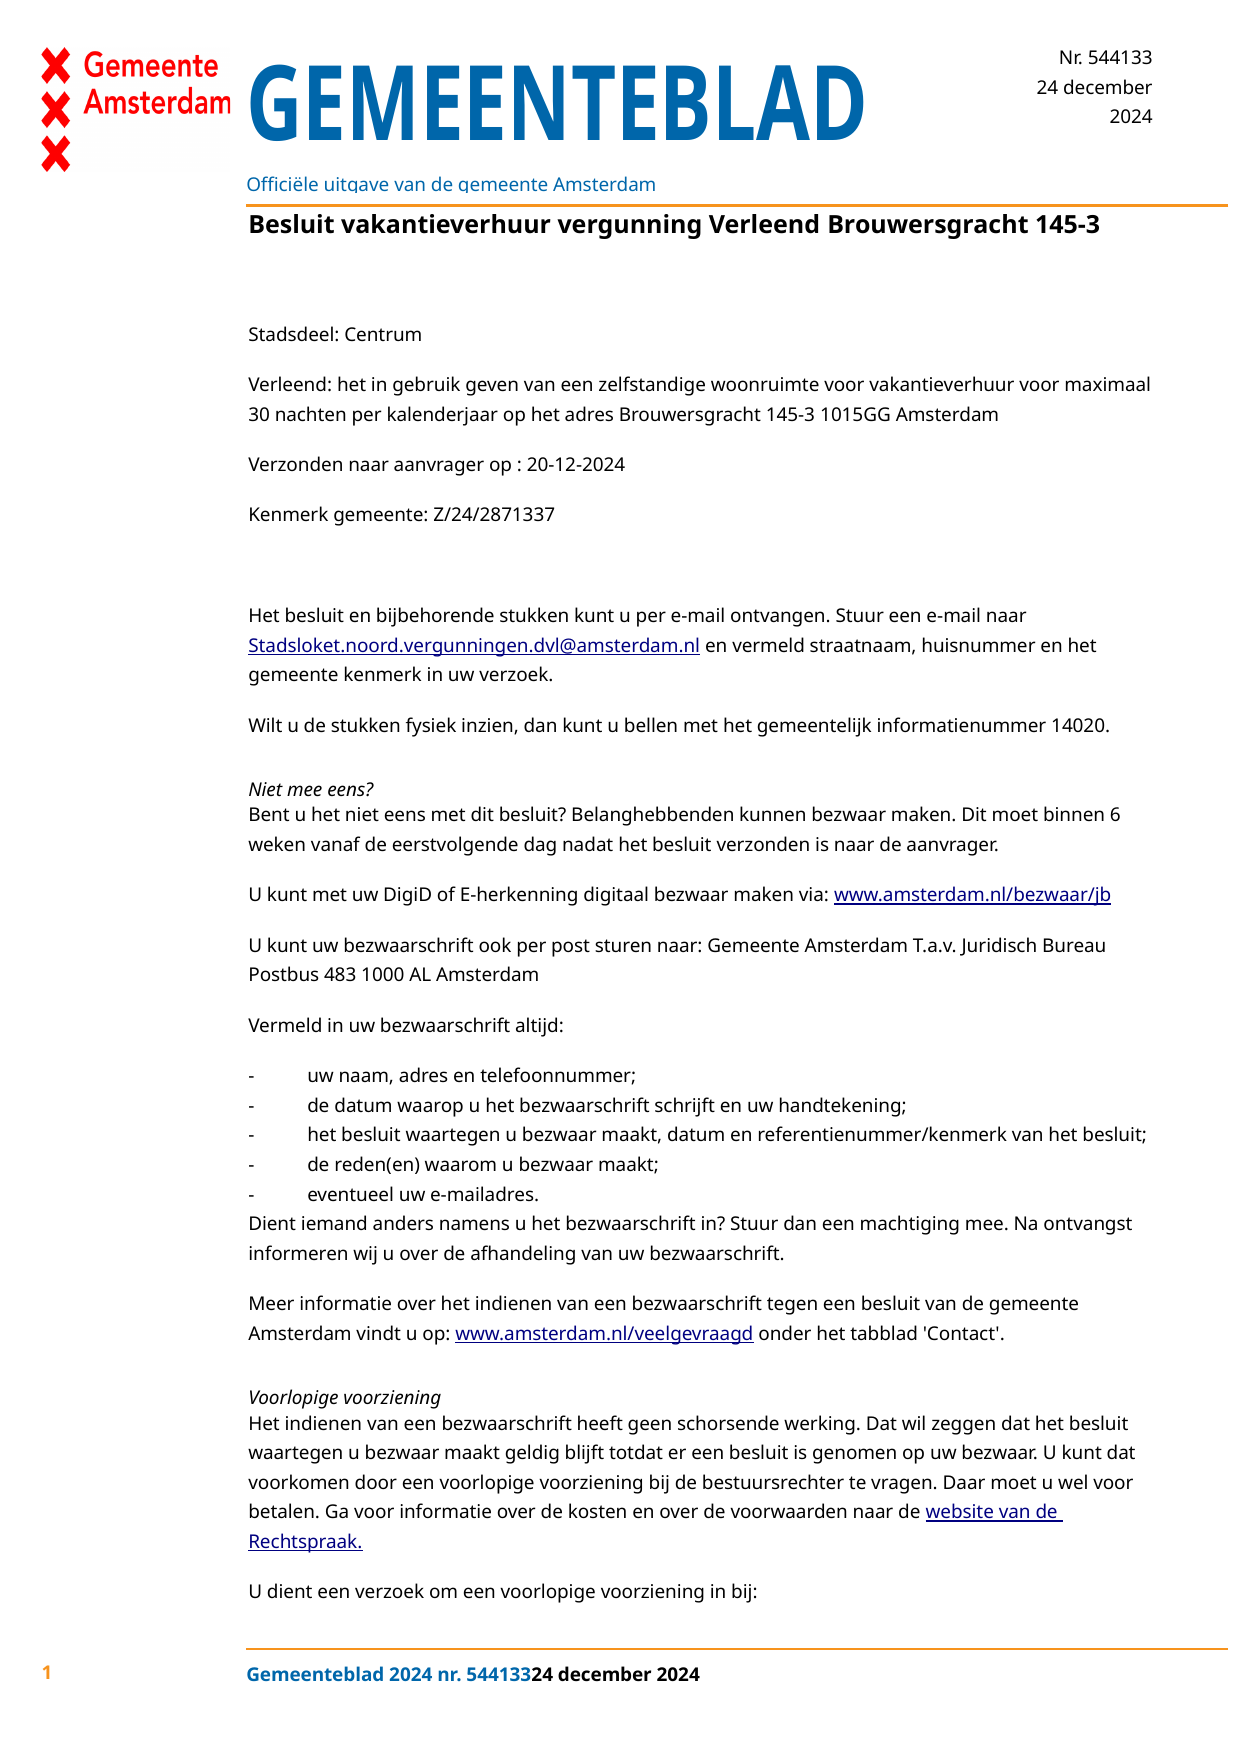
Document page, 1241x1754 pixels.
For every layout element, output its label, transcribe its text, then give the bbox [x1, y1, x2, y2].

text Dient iemand anders namens u het bezwaarschrift in? Stuur dan een machtiging mee. Na ontvangst informeren wij u over de afhandeling van uw bezwaarschrift. [248, 1210, 1152, 1266]
text Kenmerk gemeente: Z/24/2871337 [248, 502, 1152, 527]
list eventueel uw e-mailadres. [248, 1181, 1152, 1207]
text Het indienen van een bezwaarschrift heeft geen schorsende werking. Dat wil zeggen dat het besluit waartegen u bezwaar maakt geldig blijft totdat er een besluit is genomen op uw bezwaar. U kunt dat voorkomen door een voorlopige voorziening bij de bestuursrechter te vragen. Daar moet u wel voor betalen. Ga voor informatie over de kosten en over de voorwaarden naar de website van de Rechtspraak. [248, 1410, 1152, 1554]
list uw naam, adres en telefoonnummer; [248, 1062, 1152, 1088]
text Stadsdeel: Centrum [248, 321, 1152, 346]
list de reden(en) waarom u bezwaar maakt; [248, 1151, 1152, 1177]
text Meer informatie over het indienen van een bezwaarschrift tegen een besluit van de gemeente Amsterdam vindt u op: www.amsterdam.nl/veelgevraagd onder het tabblad 'Contact'. [248, 1290, 1152, 1346]
text Verzonden naar aanvrager op : 20-12-2024 [248, 451, 1152, 477]
text Bent u het niet eens met dit besluit? Belanghebbenden kunnen bezwaar maken. Dit moet binnen 6 weken vanaf de eerstvolgende dag nadat het besluit verzonden is naar de aanvrager. [248, 802, 1152, 857]
text Besluit vakantieverhuur vergunning Verleend Brouwersgracht 145-3 [248, 207, 1152, 241]
text U kunt uw bezwaarschrift ook per post sturen naar: Gemeente Amsterdam T.a.v. Juridisch Bureau Postbus 483 1000 AL Amsterdam [248, 932, 1152, 987]
text U kunt met uw DigiD of E-herkenning digitaal bezwaar maken via: www.amsterdam.nl/bezwaar/jb [248, 882, 1152, 907]
list het besluit waartegen u bezwaar maakt, datum en referentienummer/kenmerk van het besluit; [248, 1122, 1152, 1147]
text Niet mee eens? [248, 776, 1152, 802]
text Verleend: het in gebruik geven van een zelfstandige woonruimte voor vakantieverhuur voor maximaal 30 nachten per kalenderjaar op het adres Brouwersgracht 145-3 1015GG Amsterdam [248, 371, 1152, 426]
text Wilt u de stukken fysiek inzien, dan kunt u bellen met het gemeentelijk informatienummer 14020. [248, 712, 1152, 738]
text Het besluit en bijbehorende stukken kunt u per e-mail ontvangen. Stuur een e-mail naar Stadsloket.noord.vergunningen.dvl@amsterdam.nl en vermeld straatnaam, huisnummer en het gemeente kenmerk in uw verzoek. [248, 602, 1152, 687]
text U dient een verzoek om een voorlopige voorziening in bij: [248, 1578, 1152, 1604]
text Voorlopige voorziening [248, 1384, 1152, 1410]
picture [41, 47, 231, 172]
text Vermeld in uw bezwaarschrift altijd: [248, 1012, 1152, 1038]
list de datum waarop u het bezwaarschrift schrijft en uw handtekening; [248, 1092, 1152, 1118]
